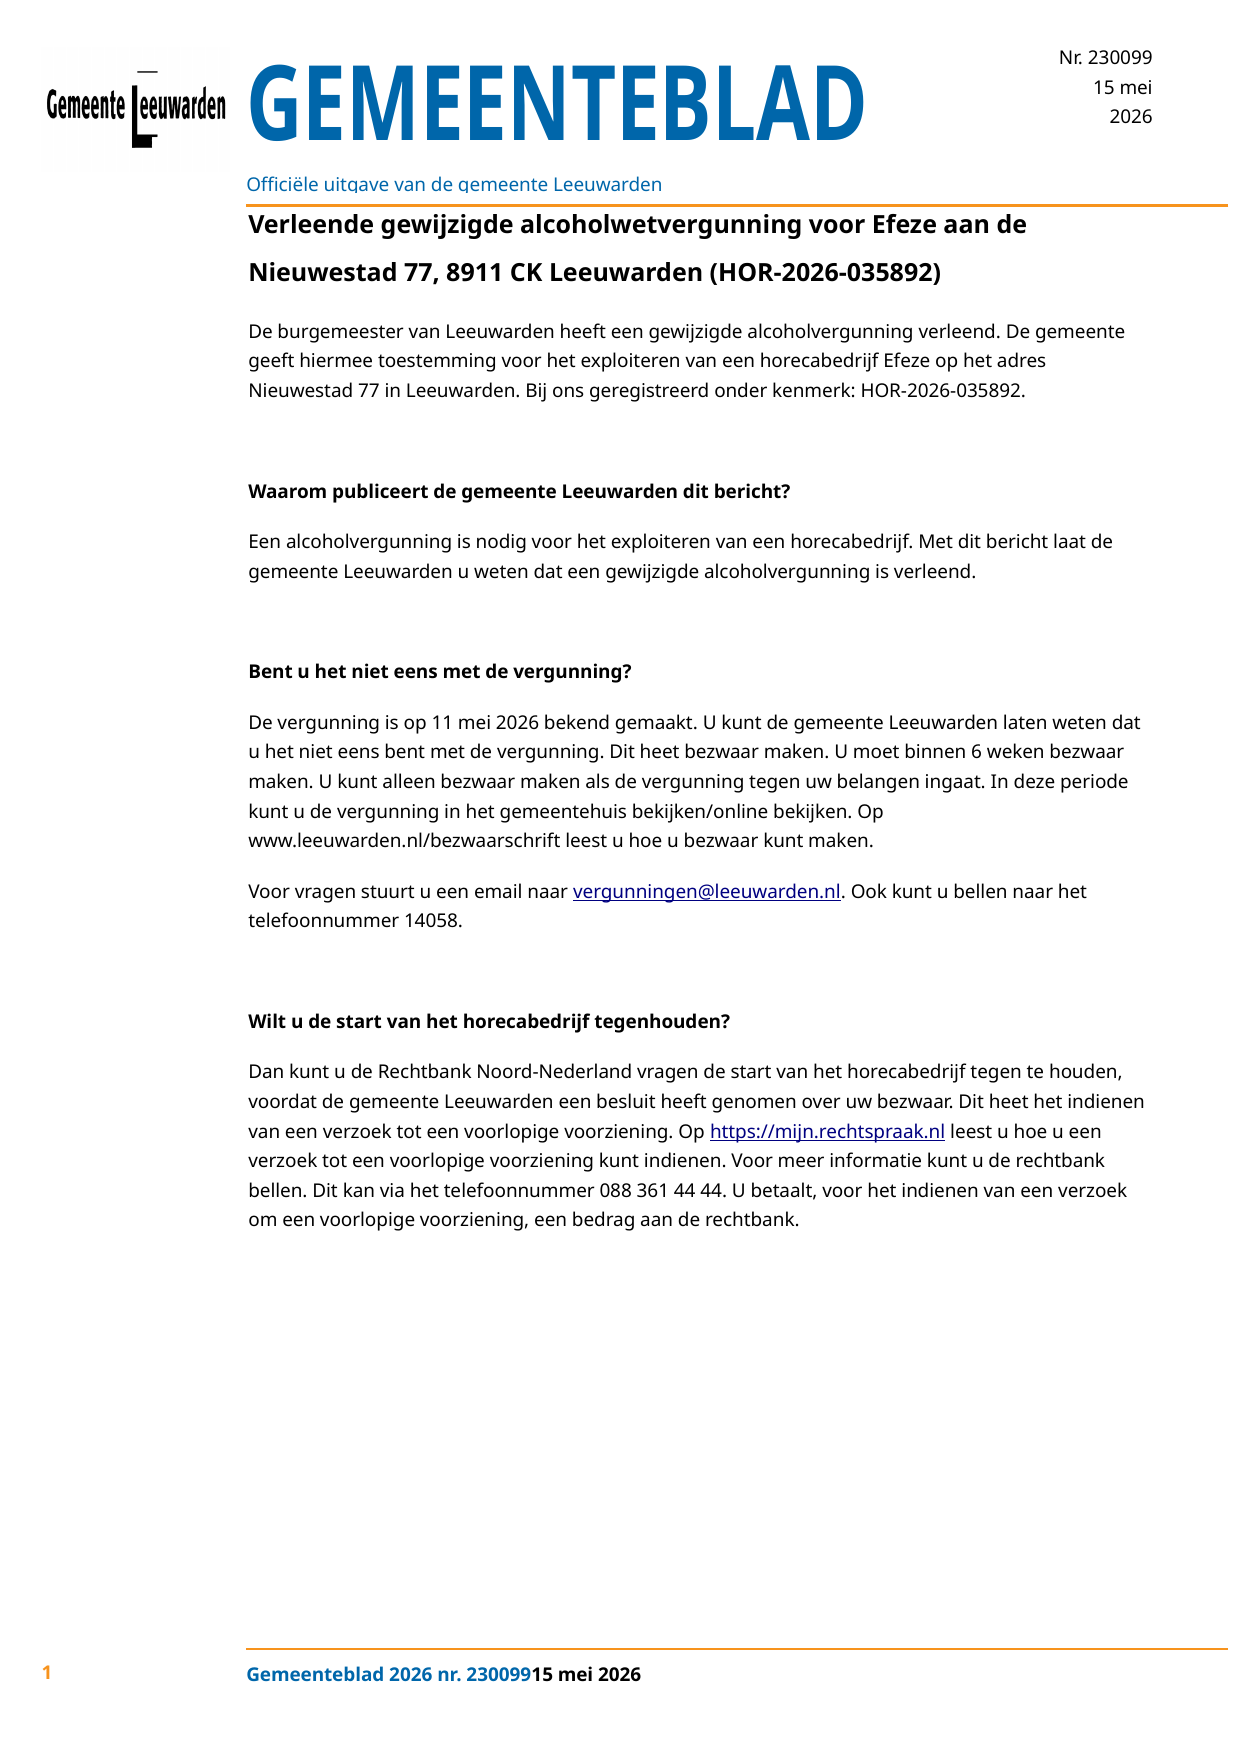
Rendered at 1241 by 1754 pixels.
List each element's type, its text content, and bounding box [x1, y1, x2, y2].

text Verleende gewijzigde alcoholwetvergunning voor Efeze aan de Nieuwestad 77, 8911 CK Leeuwarden (HOR-2026-035892) [248, 207, 1152, 288]
text Waarom publiceert de gemeente Leeuwarden dit bericht? [248, 478, 1152, 504]
text De vergunning is op 11 mei 2026 bekend gemaakt. U kunt de gemeente Leeuwarden laten weten dat u het niet eens bent met de vergunning. Dit heet bezwaar maken. U moet binnen 6 weken bezwaar maken. U kunt alleen bezwaar maken als de vergunning tegen uw belangen ingaat. In deze periode kunt u de vergunning in het gemeentehuis bekijken/online bekijken. Op www.leeuwarden.nl/bezwaarschrift leest u hoe u bezwaar kunt maken. [248, 709, 1152, 853]
text Wilt u de start van het horecabedrijf tegenhouden? [248, 1008, 1152, 1034]
text Een alcoholvergunning is nodig voor het exploiteren van een horecabedrijf. Met dit bericht laat de gemeente Leeuwarden u weten dat een gewijzigde alcoholvergunning is verleend. [248, 528, 1152, 584]
picture [41, 47, 231, 172]
text Bent u het niet eens met de vergunning? [248, 659, 1152, 684]
text Dan kunt u de Rechtbank Noord-Nederland vragen de start van het horecabedrijf tegen te houden, voordat de gemeente Leeuwarden een besluit heeft genomen over uw bezwaar. Dit heet het indienen van een verzoek tot een voorlopige voorziening. Op https://mijn.rechtspraak.nl leest u hoe u een verzoek tot een voorlopige voorziening kunt indienen. Voor meer informatie kunt u de rechtbank bellen. Dit kan via het telefoonnummer 088 361 44 44. U betaalt, voor het indienen van een verzoek om een voorlopige voorziening, een bedrag aan de rechtbank. [248, 1059, 1152, 1232]
text Voor vragen stuurt u een email naar vergunningen@leeuwarden.nl. Ook kunt u bellen naar het telefoonnummer 14058. [248, 878, 1152, 933]
text De burgemeester van Leeuwarden heeft een gewijzigde alcoholvergunning verleend. De gemeente geeft hiermee toestemming voor het exploiteren van een horecabedrijf Efeze op het adres Nieuwestad 77 in Leeuwarden. Bij ons geregistreerd onder kenmerk: HOR-2026-035892. [248, 318, 1152, 403]
